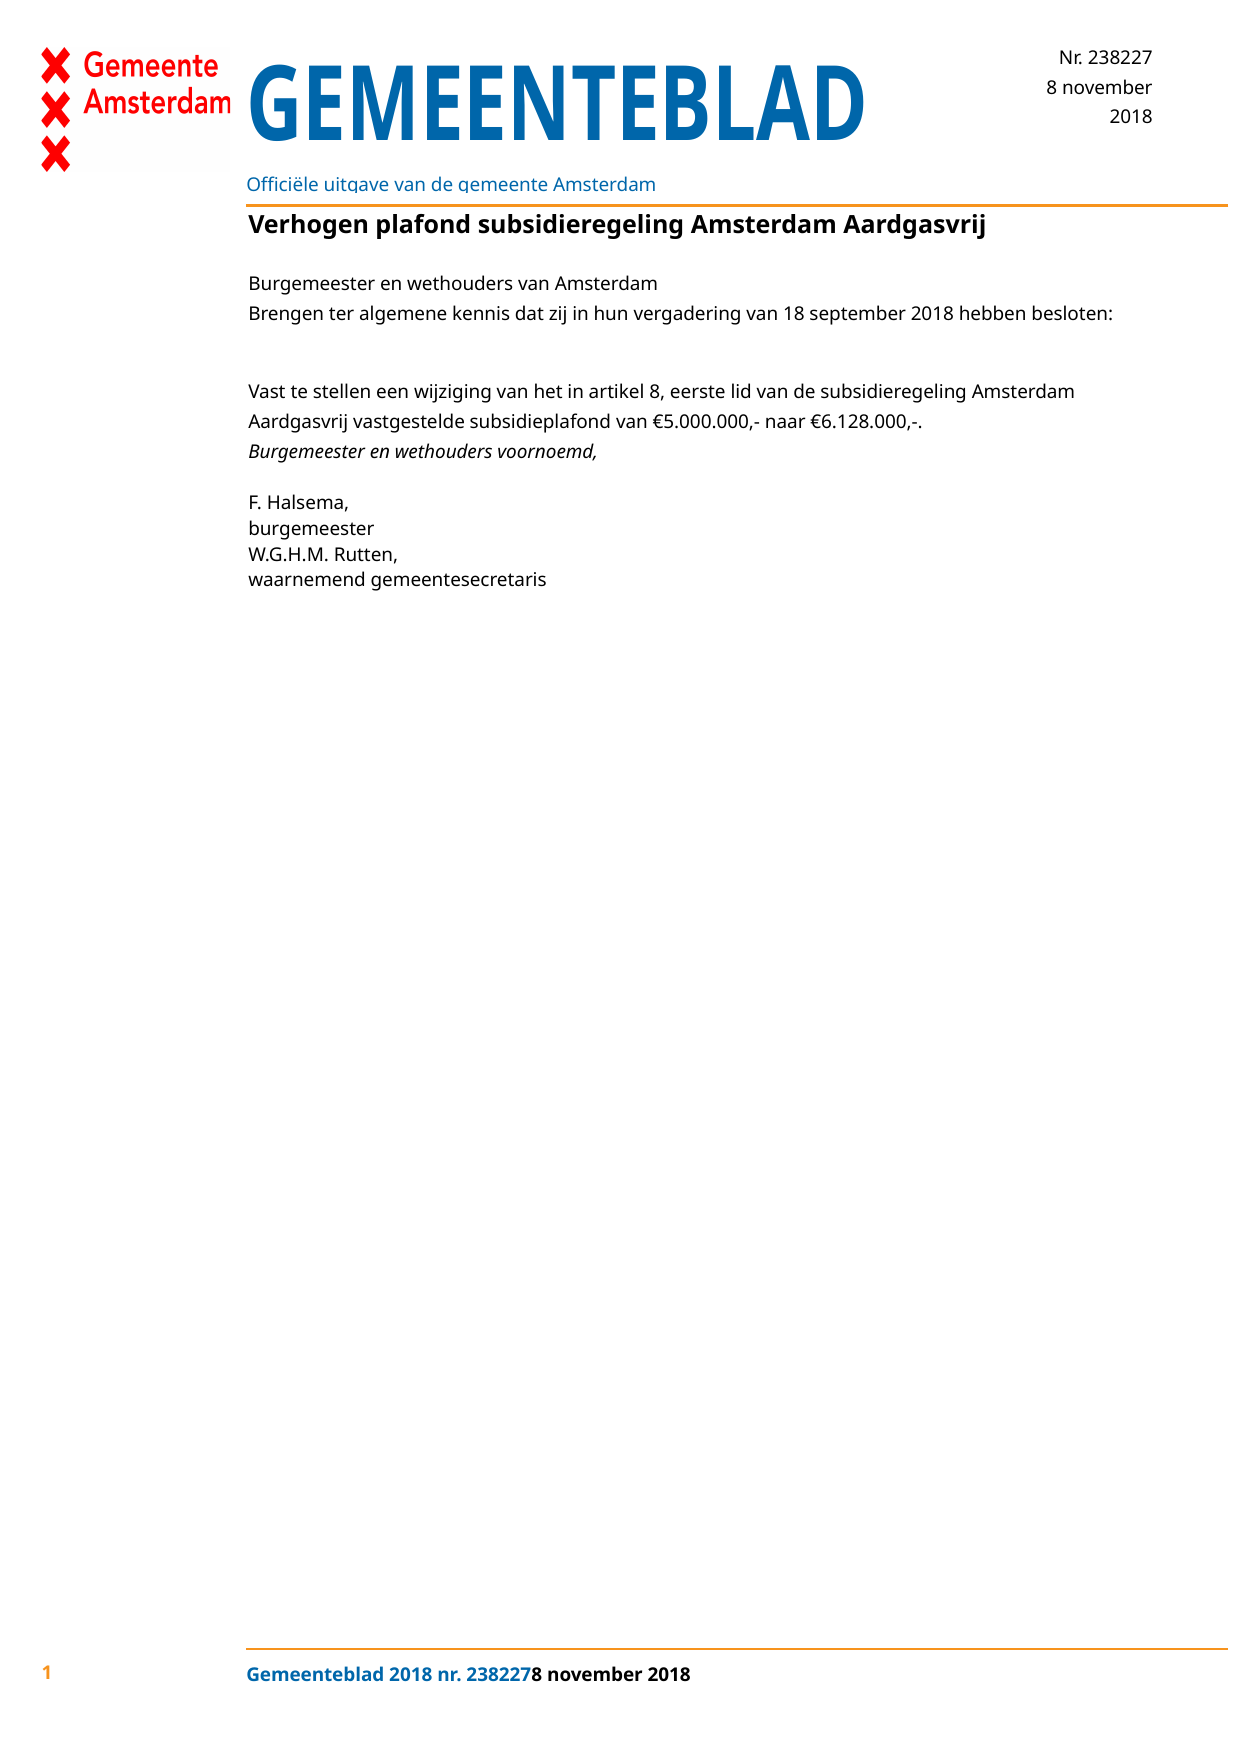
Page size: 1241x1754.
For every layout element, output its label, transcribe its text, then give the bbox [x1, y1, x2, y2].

text F. Halsema, [248, 489, 1152, 515]
text Vast te stellen een wijziging van het in artikel 8, eerste lid van de subsidieregeling Amsterdam Aardgasvrij vastgestelde subsidieplafond van €5.000.000,- naar €6.128.000,-. [248, 379, 1152, 434]
text Verhogen plafond subsidieregeling Amsterdam Aardgasvrij [248, 207, 1152, 241]
text waarnemend gemeentesecretaris [248, 567, 1152, 592]
text Burgemeester en wethouders voornoemd, [248, 438, 1152, 464]
text Brengen ter algemene kennis dat zij in hun vergadering van 18 september 2018 hebben besloten: [248, 300, 1152, 326]
text Burgemeester en wethouders van Amsterdam [248, 270, 1152, 296]
picture [41, 47, 231, 172]
text W.G.H.M. Rutten, [248, 541, 1152, 567]
text burgemeester [248, 515, 1152, 541]
